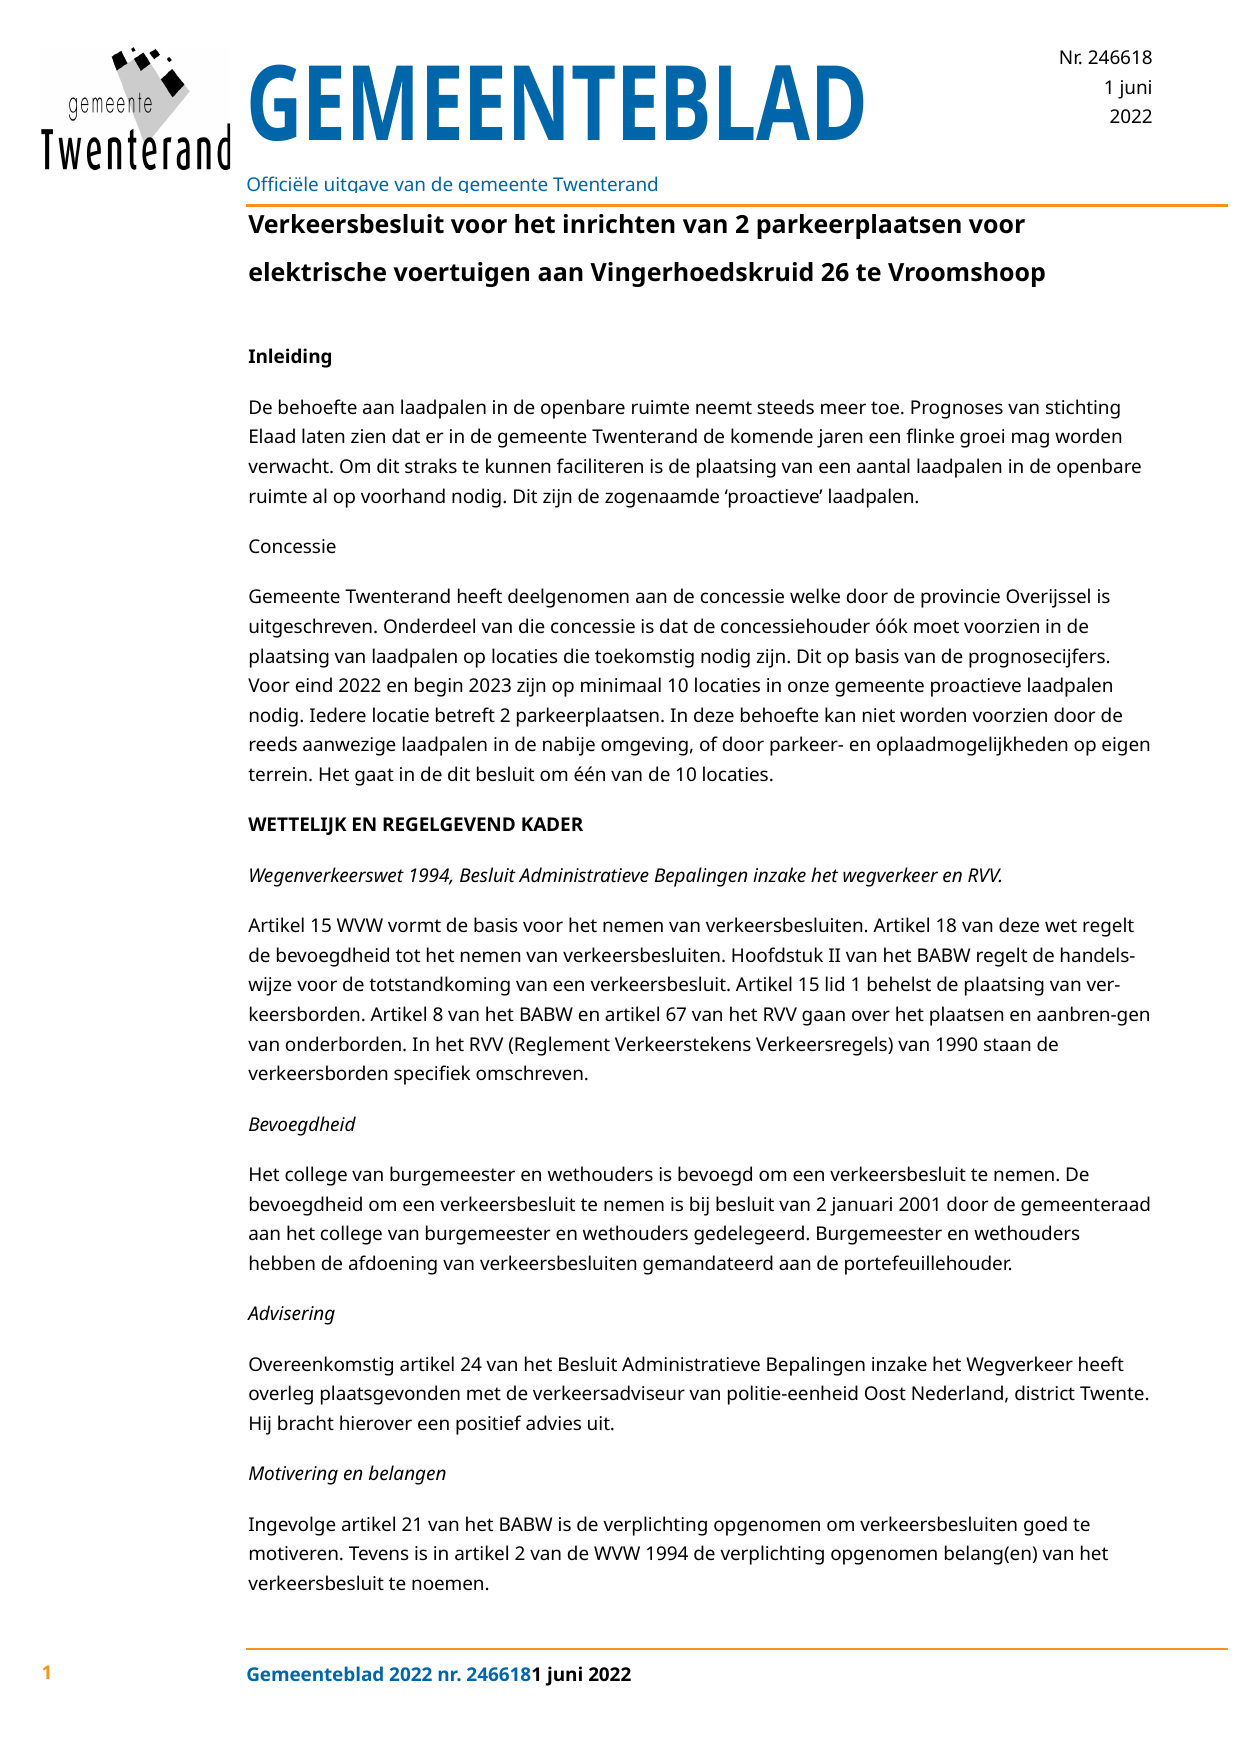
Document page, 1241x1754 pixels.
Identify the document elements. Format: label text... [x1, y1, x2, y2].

text Advisering [248, 1300, 1152, 1326]
text Bevoegdheid [248, 1111, 1152, 1136]
text Verkeersbesluit voor het inrichten van 2 parkeerplaatsen voor elektrische voertuigen aan Vingerhoedskruid 26 te Vroomshoop [248, 207, 1152, 288]
text Motivering en belangen [248, 1460, 1152, 1486]
text De behoefte aan laadpalen in de openbare ruimte neemt steeds meer toe. Prognoses van stichting Elaad laten zien dat er in de gemeente Twenterand de komende jaren een flinke groei mag worden verwacht. Om dit straks te kunnen faciliteren is de plaatsing van een aantal laadpalen in de openbare ruimte al op voorhand nodig. Dit zijn de zogenaamde ‘proactieve’ laadpalen. [248, 394, 1152, 508]
text WETTELIJK EN REGELGEVEND KADER [248, 812, 1152, 837]
text Wegenverkeerswet 1994, Besluit Administratieve Bepalingen inzake het wegverkeer en RVV. [248, 862, 1152, 888]
text Overeenkomstig artikel 24 van het Besluit Administratieve Bepalingen inzake het Wegverkeer heeft overleg plaatsgevonden met de verkeersadviseur van politie-eenheid Oost Nederland, district Twente. Hij bracht hierover een positief advies uit. [248, 1351, 1152, 1436]
picture [41, 47, 231, 172]
text Inleiding [248, 344, 1152, 369]
text Gemeente Twenterand heeft deelgenomen aan de concessie welke door de provincie Overijssel is uitgeschreven. Onderdeel van die concessie is dat de concessiehouder óók moet voorzien in de plaatsing van laadpalen op locaties die toekomstig nodig zijn. Dit op basis van de prognosecijfers. Voor eind 2022 en begin 2023 zijn op minimaal 10 locaties in onze gemeente proactieve laadpalen nodig. Iedere locatie betreft 2 parkeerplaatsen. In deze behoefte kan niet worden voorzien door de reeds aanwezige laadpalen in de nabije omgeving, of door parkeer- en oplaadmogelijkheden op eigen terrein. Het gaat in de dit besluit om één van de 10 locaties. [248, 584, 1152, 787]
text Het college van burgemeester en wethouders is bevoegd om een verkeersbesluit te nemen. De bevoegdheid om een verkeersbesluit te nemen is bij besluit van 2 januari 2001 door de gemeenteraad aan het college van burgemeester en wethouders gedelegeerd. Burgemeester en wethouders hebben de afdoening van verkeersbesluiten gemandateerd aan de portefeuillehouder. [248, 1161, 1152, 1276]
text Ingevolge artikel 21 van het BABW is de verplichting opgenomen om verkeersbesluiten goed te motiveren. Tevens is in artikel 2 van de WVW 1994 de verplichting opgenomen belang(en) van het verkeersbesluit te noemen. [248, 1511, 1152, 1596]
text Concessie [248, 533, 1152, 559]
text Artikel 15 WVW vormt de basis voor het nemen van verkeersbesluiten. Artikel 18 van deze wet regelt de bevoegdheid tot het nemen van verkeersbesluiten. Hoofdstuk II van het BABW regelt de handels-wijze voor de totstandkoming van een verkeersbesluit. Artikel 15 lid 1 behelst de plaatsing van ver-keersborden. Artikel 8 van het BABW en artikel 67 van het RVV gaan over het plaatsen en aanbren-gen van onderborden. In het RVV (Reglement Verkeerstekens Verkeersregels) van 1990 staan de verkeersborden specifiek omschreven. [248, 912, 1152, 1086]
